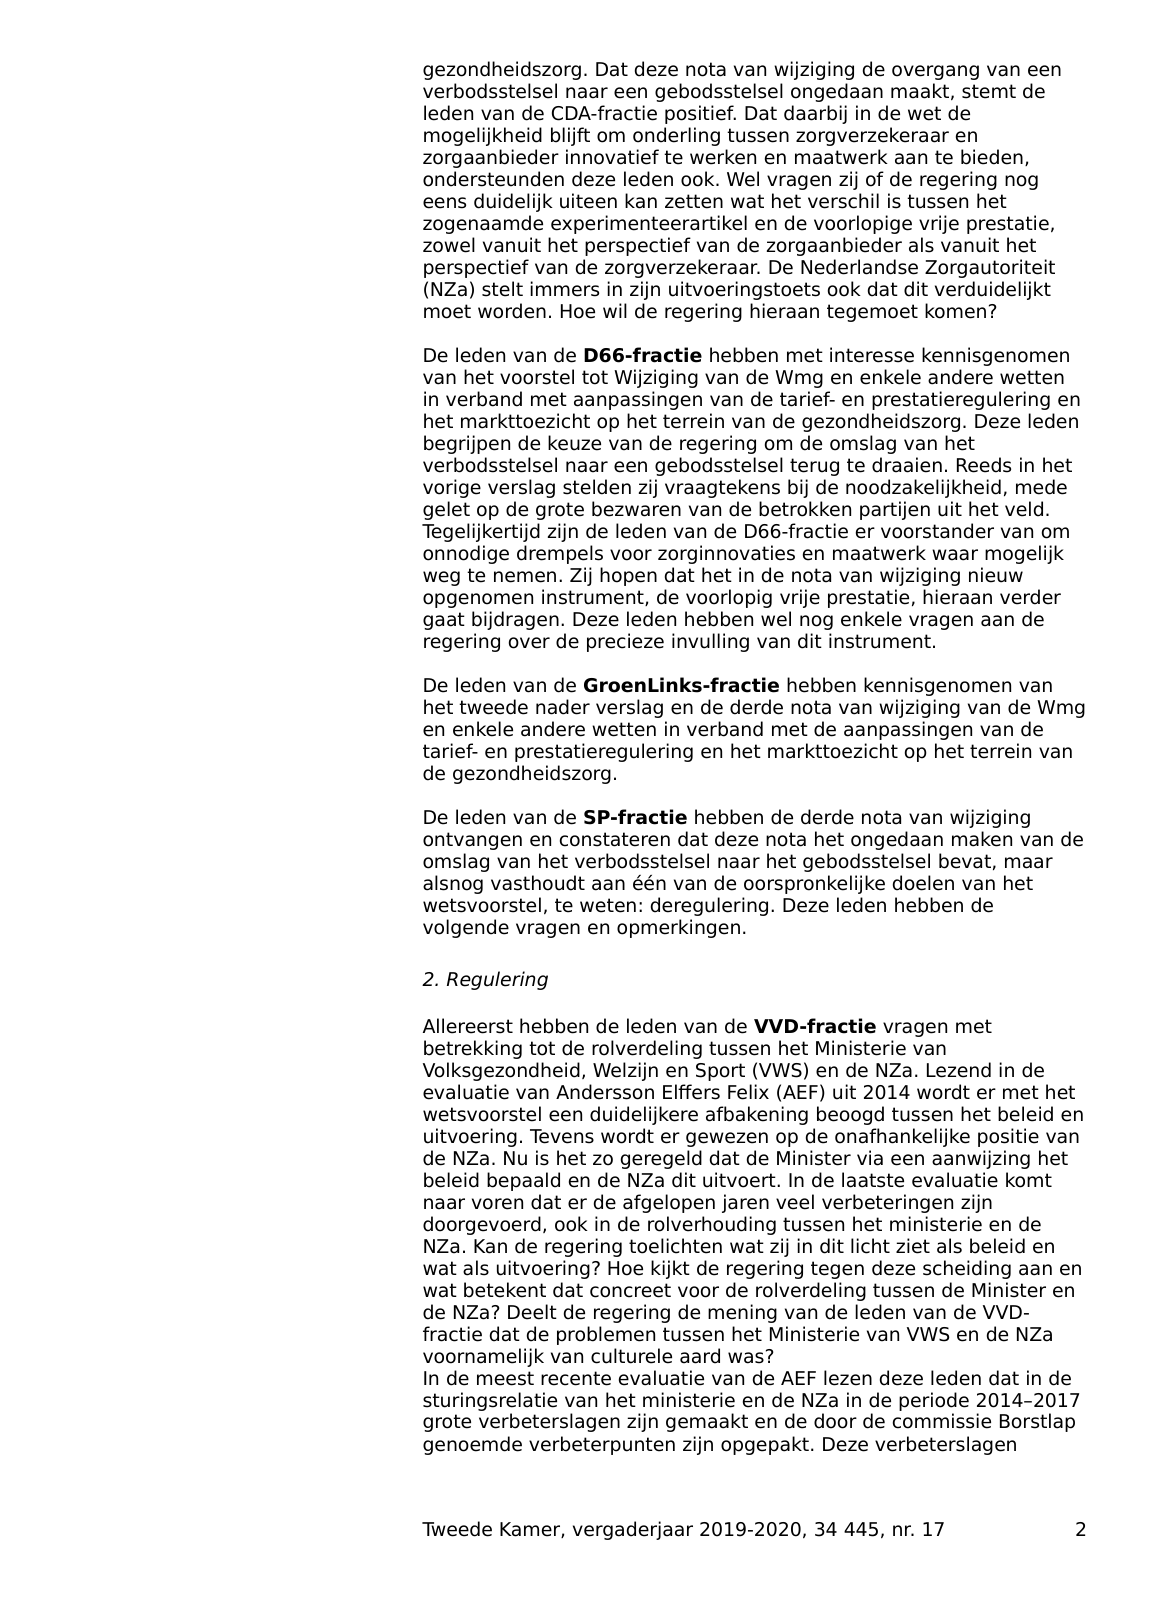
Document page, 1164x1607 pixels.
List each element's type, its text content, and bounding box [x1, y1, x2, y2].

text In de meest recente evaluatie van de AEF lezen deze leden dat in de sturingsrelatie van het ministerie en de NZa in de periode 2014–2017 grote verbeterslagen zijn gemaakt en de door de commissie Borstlap genoemde verbeterpunten zijn opgepakt. Deze verbeterslagen [422, 1367, 1087, 1455]
text Allereerst hebben de leden van de VVD-fractie vragen met betrekking tot de rolverdeling tussen het Ministerie van Volksgezondheid, Welzijn en Sport (VWS) en de NZa. Lezend in de evaluatie van Andersson Elffers Felix (AEF) uit 2014 wordt er met het wetsvoorstel een duidelijkere afbakening beoogd tussen het beleid en uitvoering. Tevens wordt er gewezen op de onafhankelijke positie van de NZa. Nu is het zo geregeld dat de Minister via een aanwijzing het beleid bepaald en de NZa dit uitvoert. In de laatste evaluatie komt naar voren dat er de afgelopen jaren veel verbeteringen zijn doorgevoerd, ook in de rolverhouding tussen het ministerie en de NZa. Kan de regering toelichten wat zij in dit licht ziet als beleid en wat als uitvoering? Hoe kijkt de regering tegen deze scheiding aan en wat betekent dat concreet voor de rolverdeling tussen de Minister en de NZa? Deelt de regering de mening van de leden van de VVD-fractie dat de problemen tussen het Ministerie van VWS en de NZa voornamelijk van culturele aard was? [422, 1016, 1087, 1367]
text gezondheidszorg. Dat deze nota van wijziging de overgang van een verbodsstelsel naar een gebodsstelsel ongedaan maakt, stemt de leden van de CDA-fractie positief. Dat daarbij in de wet de mogelijkheid blijft om onderling tussen zorgverzekeraar en zorgaanbieder innovatief te werken en maatwerk aan te bieden, ondersteunden deze leden ook. Wel vragen zij of de regering nog eens duidelijk uiteen kan zetten wat het verschil is tussen het zogenaamde experimenteerartikel en de voorlopige vrije prestatie, zowel vanuit het perspectief van de zorgaanbieder als vanuit het perspectief van de zorgverzekeraar. De Nederlandse Zorgautoriteit (NZa) stelt immers in zijn uitvoeringstoets ook dat dit verduidelijkt moet worden. Hoe wil de regering hieraan tegemoet komen? [422, 59, 1087, 323]
text De leden van de SP-fractie hebben de derde nota van wijziging ontvangen en constateren dat deze nota het ongedaan maken van de omslag van het verbodsstelsel naar het gebodsstelsel bevat, maar alsnog vasthoudt aan één van de oorspronkelijke doelen van het wetsvoorstel, te weten: deregulering. Deze leden hebben de volgende vragen en opmerkingen. [422, 807, 1087, 939]
text De leden van de D66-fractie hebben met interesse kennisgenomen van het voorstel tot Wijziging van de Wmg en enkele andere wetten in verband met aanpassingen van de tarief- en prestatieregulering en het markttoezicht op het terrein van de gezondheidszorg. Deze leden begrijpen de keuze van de regering om de omslag van het verbodsstelsel naar een gebodsstelsel terug te draaien. Reeds in het vorige verslag stelden zij vraagtekens bij de noodzakelijkheid, mede gelet op de grote bezwaren van de betrokken partijen uit het veld. Tegelijkertijd zijn de leden van de D66-fractie er voorstander van om onnodige drempels voor zorginnovaties en maatwerk waar mogelijk weg te nemen. Zij hopen dat het in de nota van wijziging nieuw opgenomen instrument, de voorlopig vrije prestatie, hieraan verder gaat bijdragen. Deze leden hebben wel nog enkele vragen aan de regering over de precieze invulling van dit instrument. [422, 345, 1087, 653]
subtitle 2. Regulering [422, 969, 1087, 991]
text De leden van de GroenLinks-fractie hebben kennisgenomen van het tweede nader verslag en de derde nota van wijziging van de Wmg en enkele andere wetten in verband met de aanpassingen van de tarief- en prestatieregulering en het markttoezicht op het terrein van de gezondheidszorg. [422, 675, 1087, 785]
